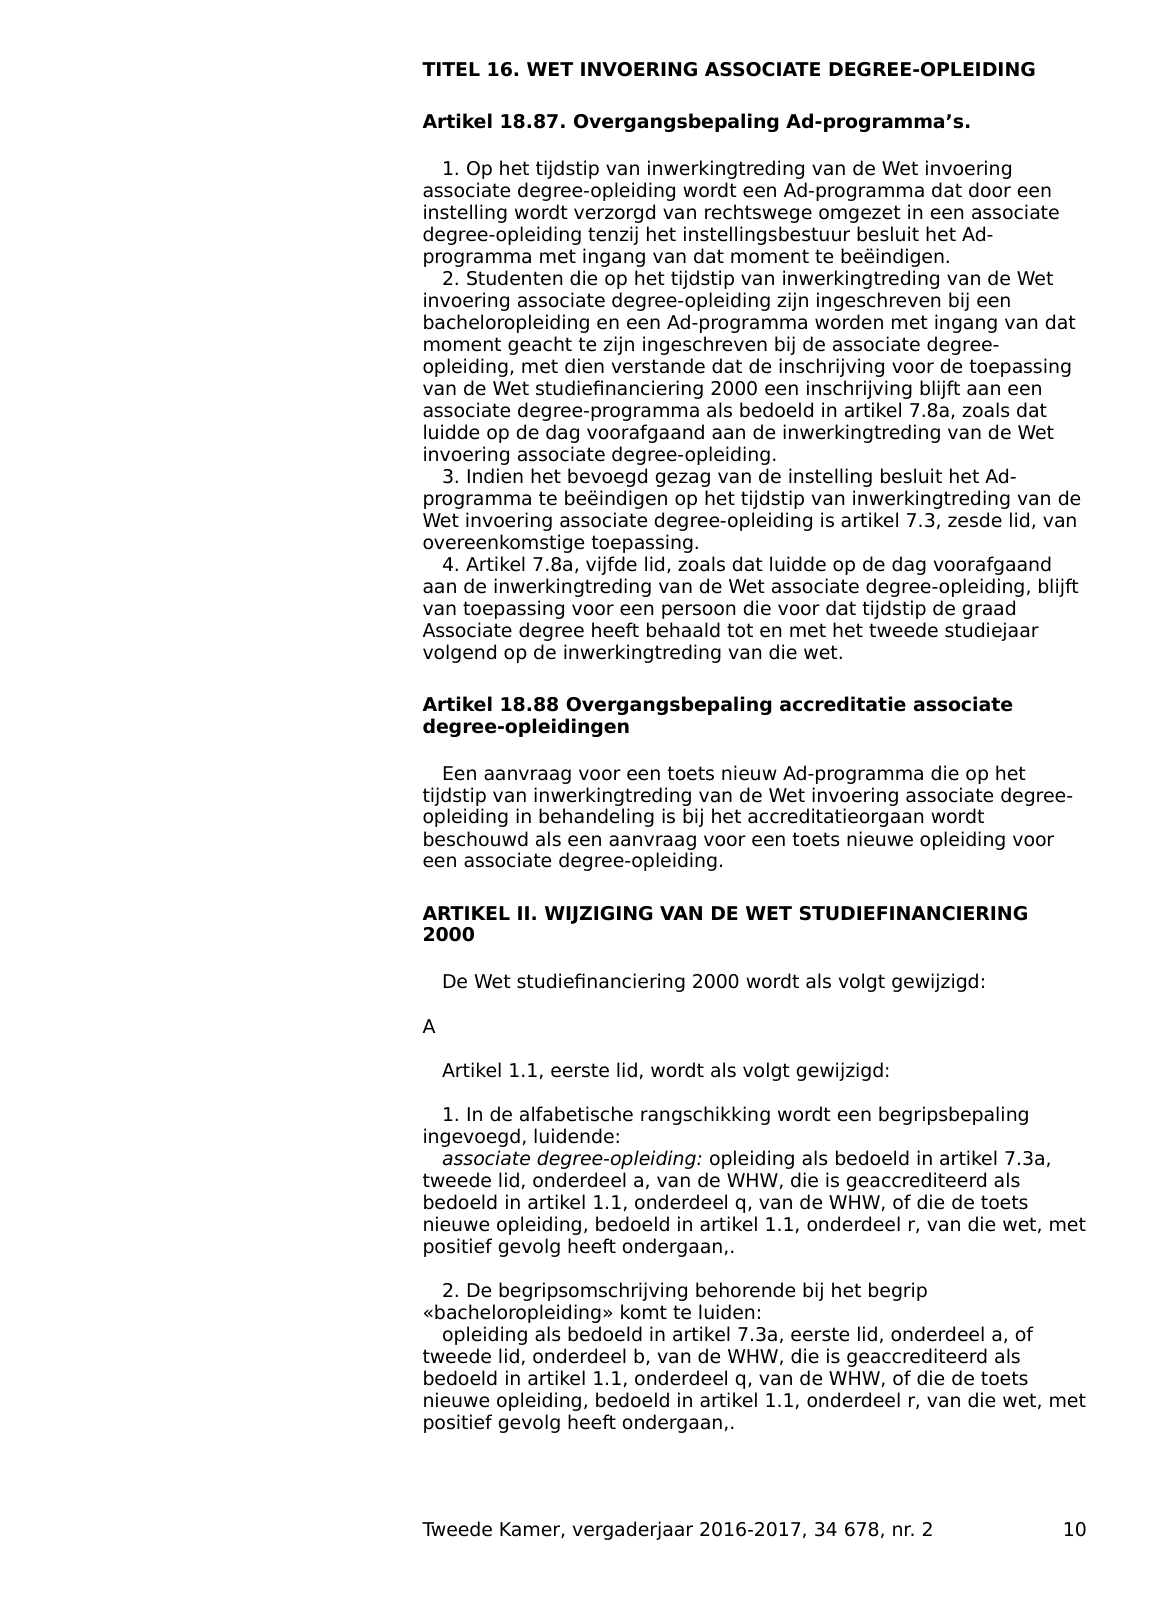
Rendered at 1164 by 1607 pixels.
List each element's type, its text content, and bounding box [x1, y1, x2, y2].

text De Wet studiefinanciering 2000 wordt als volgt gewijzigd: [422, 971, 1087, 993]
subtitle ARTIKEL II. WIJZIGING VAN DE WET STUDIEFINANCIERING 2000 [422, 902, 1087, 946]
subtitle TITEL 16. WET INVOERING ASSOCIATE DEGREE-OPLEIDING [422, 59, 1087, 81]
text 2. De begripsomschrijving behorende bij het begrip «bacheloropleiding» komt te luiden: [422, 1280, 1087, 1324]
text Artikel 1.1, eerste lid, wordt als volgt gewijzigd: [422, 1060, 1087, 1082]
text 2. Studenten die op het tijdstip van inwerkingtreding van de Wet invoering associate degree-opleiding zijn ingeschreven bij een bacheloropleiding en een Ad-programma worden met ingang van dat moment geacht te zijn ingeschreven bij de associate degree-opleiding, met dien verstande dat de inschrijving voor de toepassing van de Wet studiefinanciering 2000 een inschrijving blijft aan een associate degree-programma als bedoeld in artikel 7.8a, zoals dat luidde op de dag voorafgaand aan de inwerkingtreding van de Wet invoering associate degree-opleiding. [422, 268, 1087, 466]
text A [422, 1016, 1087, 1037]
text Een aanvraag voor een toets nieuw Ad-programma die op het tijdstip van inwerkingtreding van de Wet invoering associate degree-opleiding in behandeling is bij het accreditatieorgaan wordt beschouwd als een aanvraag voor een toets nieuwe opleiding voor een associate degree-opleiding. [422, 762, 1087, 872]
text 1. In de alfabetische rangschikking wordt een begripsbepaling ingevoegd, luidende: [422, 1104, 1087, 1148]
text 4. Artikel 7.8a, vijfde lid, zoals dat luidde op de dag voorafgaand aan de inwerkingtreding van de Wet associate degree-opleiding, blijft van toepassing voor een persoon die voor dat tijdstip de graad Associate degree heeft behaald tot en met het tweede studiejaar volgend op de inwerkingtreding van die wet. [422, 554, 1087, 663]
subtitle Artikel 18.88 Overgangsbepaling accreditatie associate degree-opleidingen [422, 693, 1087, 737]
subtitle Artikel 18.87. Overgangsbepaling Ad-programma’s. [422, 111, 1087, 133]
text opleiding als bedoeld in artikel 7.3a, eerste lid, onderdeel a, of tweede lid, onderdeel b, van de WHW, die is geaccrediteerd als bedoeld in artikel 1.1, onderdeel q, van de WHW, of die de toets nieuwe opleiding, bedoeld in artikel 1.1, onderdeel r, van die wet, met positief gevolg heeft ondergaan,. [422, 1324, 1087, 1434]
text 1. Op het tijdstip van inwerkingtreding van de Wet invoering associate degree-opleiding wordt een Ad-programma dat door een instelling wordt verzorgd van rechtswege omgezet in een associate degree-opleiding tenzij het instellingsbestuur besluit het Ad-programma met ingang van dat moment te beëindigen. [422, 158, 1087, 268]
text associate degree-opleiding: opleiding als bedoeld in artikel 7.3a, tweede lid, onderdeel a, van de WHW, die is geaccrediteerd als bedoeld in artikel 1.1, onderdeel q, van de WHW, of die de toets nieuwe opleiding, bedoeld in artikel 1.1, onderdeel r, van die wet, met positief gevolg heeft ondergaan,. [422, 1148, 1087, 1258]
text 3. Indien het bevoegd gezag van de instelling besluit het Ad-programma te beëindigen op het tijdstip van inwerkingtreding van de Wet invoering associate degree-opleiding is artikel 7.3, zesde lid, van overeenkomstige toepassing. [422, 466, 1087, 554]
